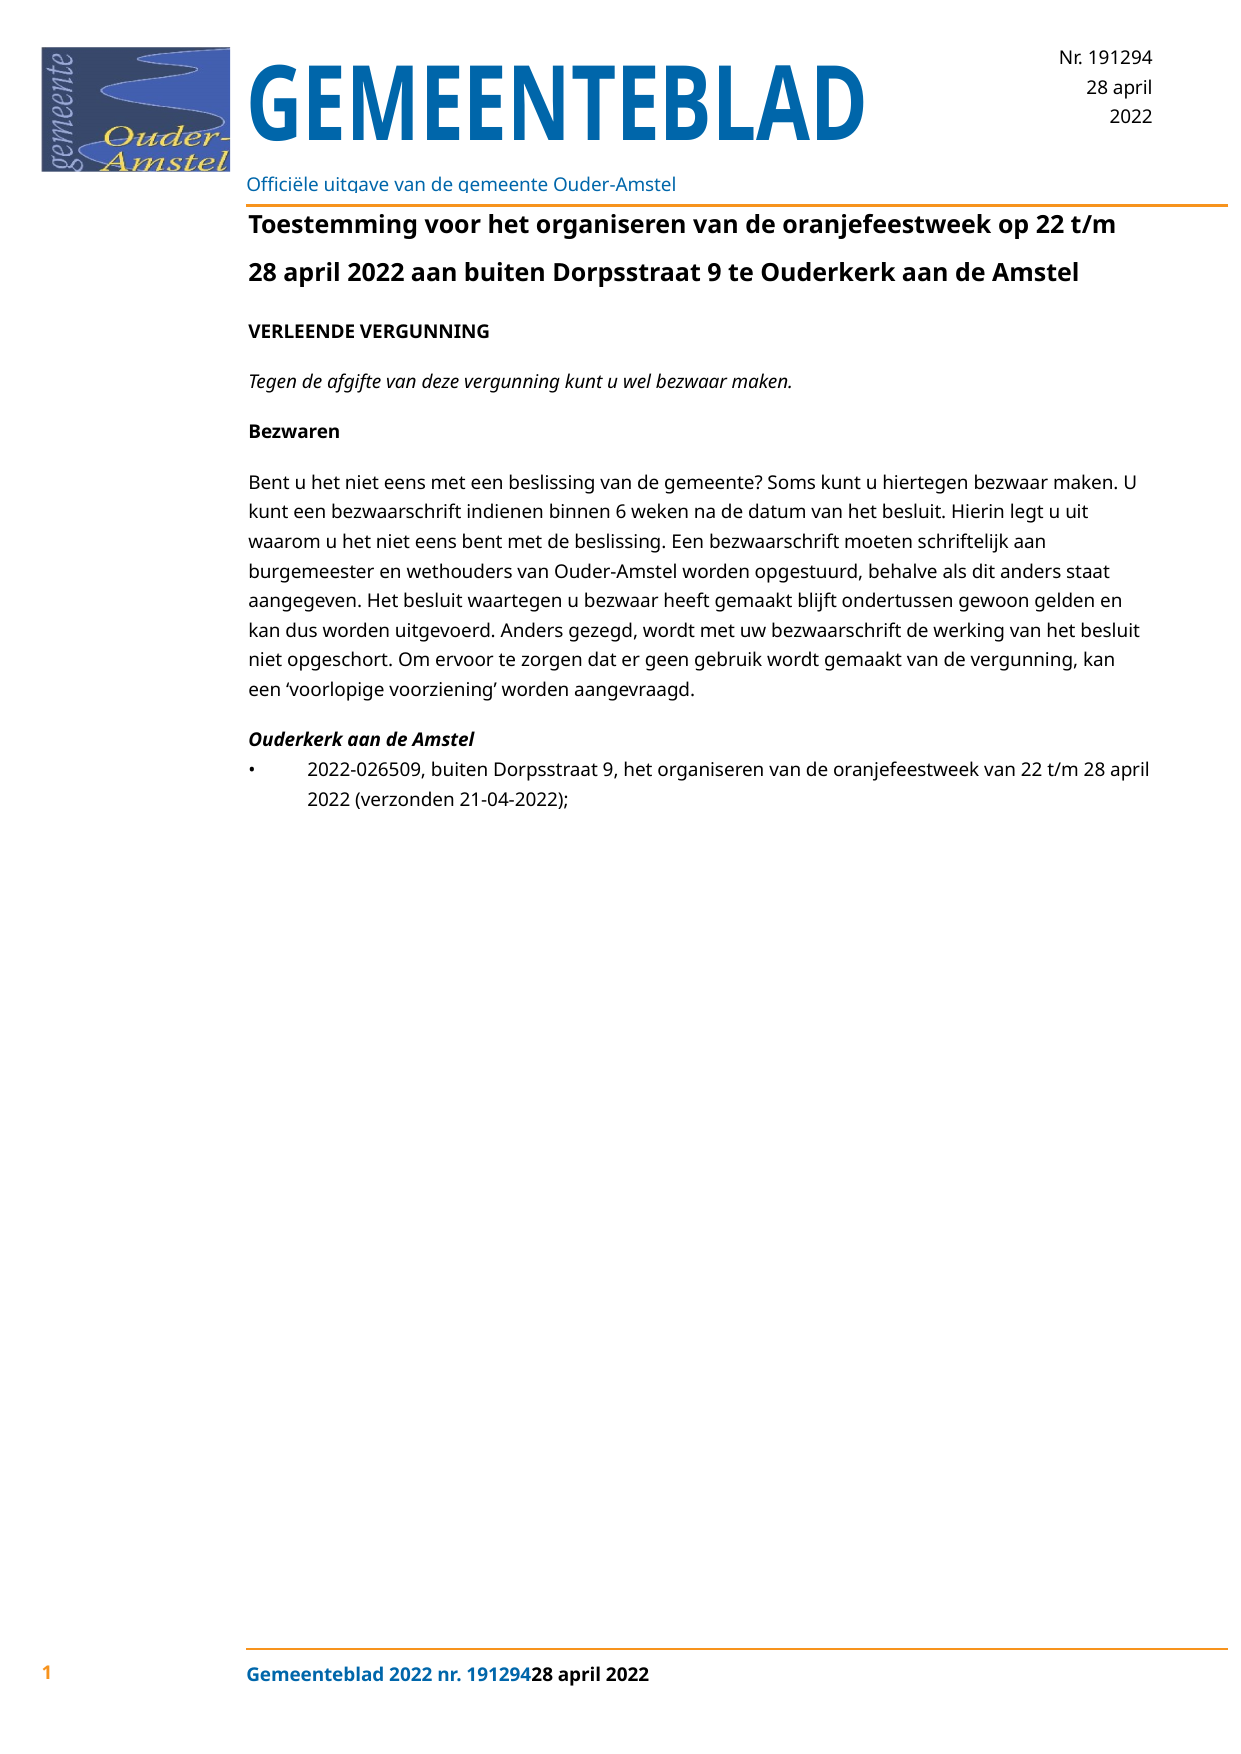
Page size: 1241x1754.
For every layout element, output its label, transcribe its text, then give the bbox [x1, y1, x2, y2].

text VERLEENDE VERGUNNING [248, 318, 1152, 344]
text Ouderkerk aan de Amstel [248, 727, 1152, 752]
text Bezwaren [248, 419, 1152, 444]
list 2022-026509, buiten Dorpsstraat 9, het organiseren van de oranjefeestweek van 22 t/m 28 april 2022 (verzonden 21-04-2022); [248, 756, 1152, 812]
picture [41, 47, 231, 172]
text Toestemming voor het organiseren van de oranjefeestweek op 22 t/m 28 april 2022 aan buiten Dorpsstraat 9 te Ouderkerk aan de Amstel [248, 207, 1152, 288]
text Bent u het niet eens met een beslissing van de gemeente? Soms kunt u hiertegen bezwaar maken. U kunt een bezwaarschrift indienen binnen 6 weken na de datum van het besluit. Hierin legt u uit waarom u het niet eens bent met de beslissing. Een bezwaarschrift moeten schriftelijk aan burgemeester en wethouders van Ouder-Amstel worden opgestuurd, behalve als dit anders staat aangegeven. Het besluit waartegen u bezwaar heeft gemaakt blijft ondertussen gewoon gelden en kan dus worden uitgevoerd. Anders gezegd, wordt met uw bezwaarschrift de werking van het besluit niet opgeschort. Om ervoor te zorgen dat er geen gebruik wordt gemaakt van de vergunning, kan een ‘voorlopige voorziening’ worden aangevraagd. [248, 469, 1152, 702]
text Tegen de afgifte van deze vergunning kunt u wel bezwaar maken. [248, 368, 1152, 394]
